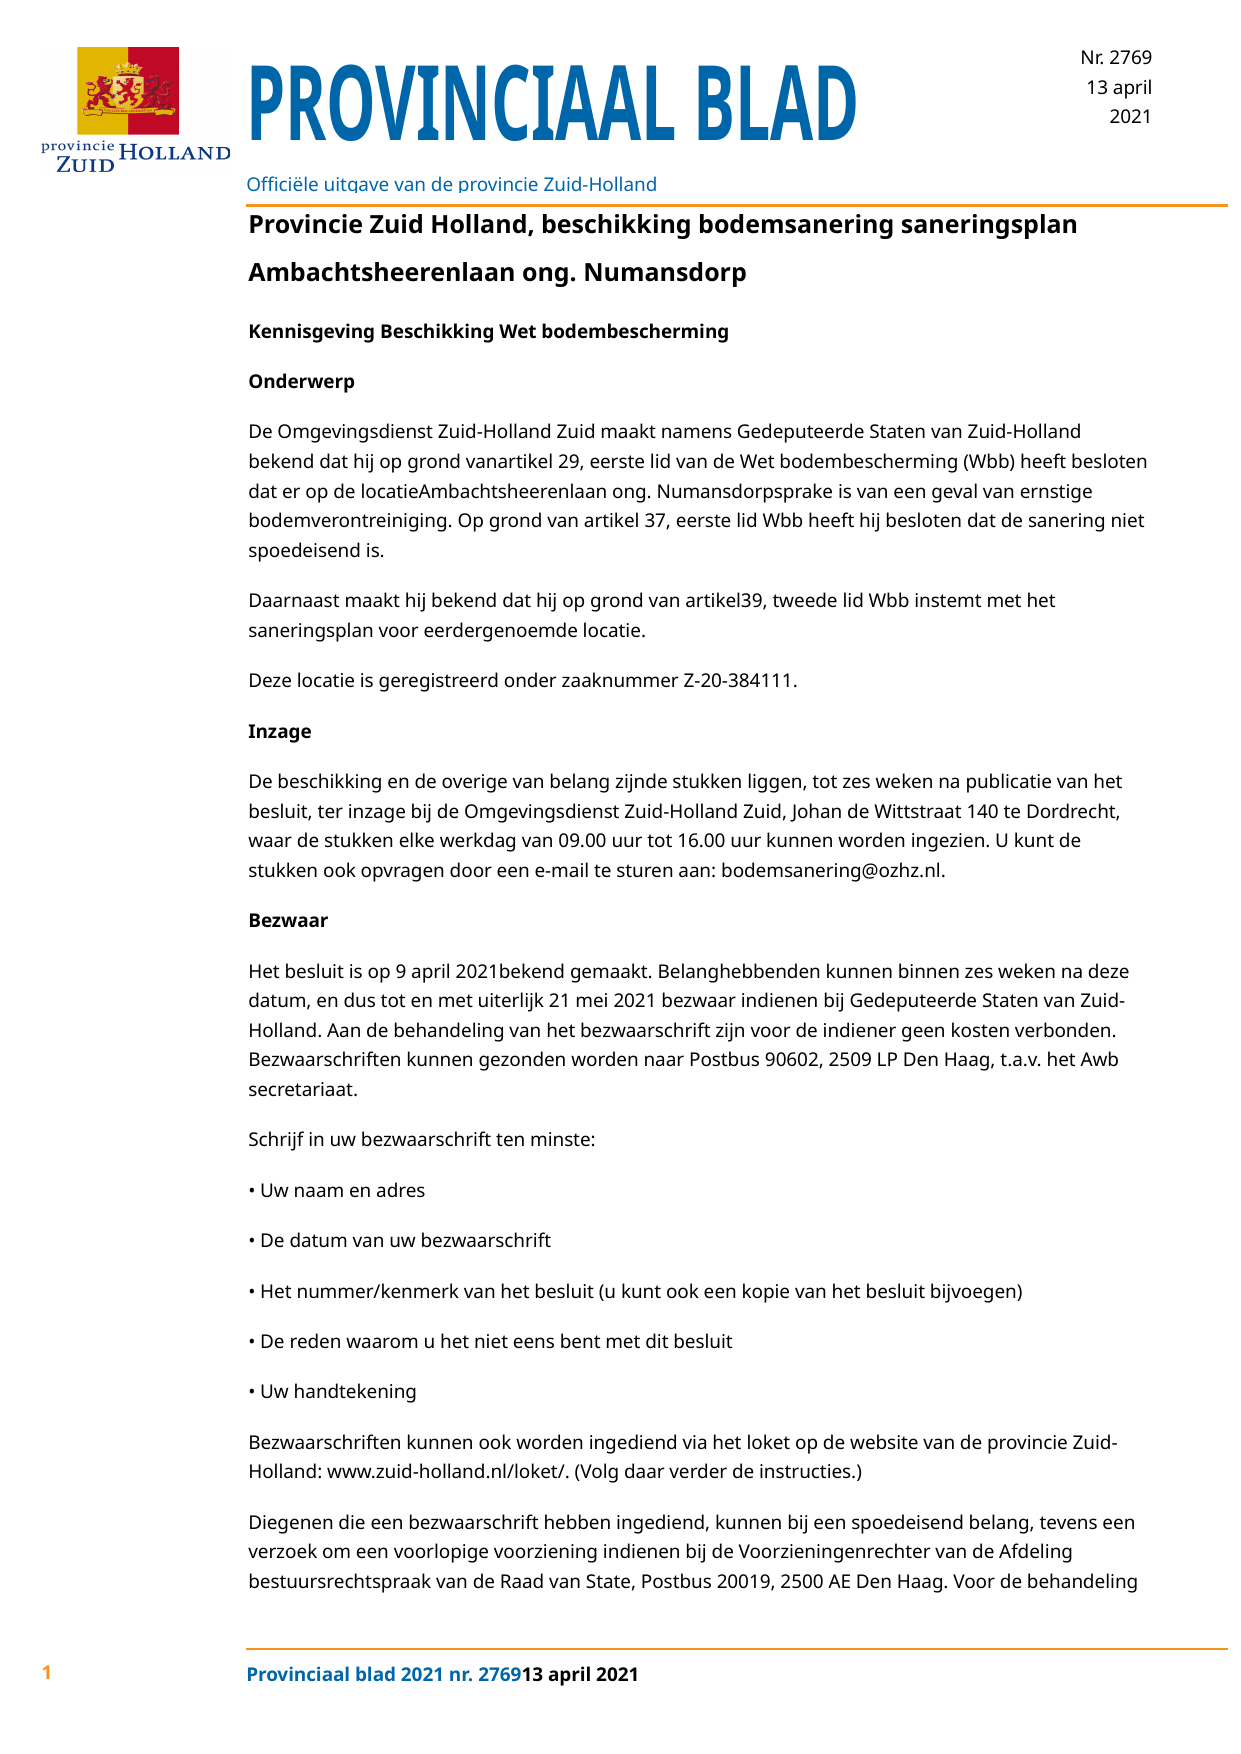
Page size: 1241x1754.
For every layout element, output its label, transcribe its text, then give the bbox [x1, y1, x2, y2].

text Deze locatie is geregistreerd onder zaaknummer Z-20-384111. [248, 667, 1152, 693]
text Daarnaast maakt hij bekend dat hij op grond van artikel39, tweede lid Wbb instemt met het saneringsplan voor eerdergenoemde locatie. [248, 587, 1152, 643]
text Onderwerp [248, 368, 1152, 394]
text Bezwaarschriften kunnen ook worden ingediend via het loket op de website van de provincie Zuid-Holland: www.zuid-holland.nl/loket/. (Volg daar verder de instructies.) [248, 1429, 1152, 1484]
text Het besluit is op 9 april 2021bekend gemaakt. Belanghebbenden kunnen binnen zes weken na deze datum, en dus tot en met uiterlijk 21 mei 2021 bezwaar indienen bij Gedeputeerde Staten van Zuid-Holland. Aan de behandeling van het bezwaarschrift zijn voor de indiener geen kosten verbonden. Bezwaarschriften kunnen gezonden worden naar Postbus 90602, 2509 LP Den Haag, t.a.v. het Awb secretariaat. [248, 958, 1152, 1102]
picture [41, 47, 231, 172]
text Diegenen die een bezwaarschrift hebben ingediend, kunnen bij een spoedeisend belang, tevens een verzoek om een voorlopige voorziening indienen bij de Voorzieningenrechter van de Afdeling bestuursrechtspraak van de Raad van State, Postbus 20019, 2500 AE Den Haag. Voor de behandeling [248, 1509, 1152, 1594]
text • De reden waarom u het niet eens bent met dit besluit [248, 1328, 1152, 1354]
text De beschikking en de overige van belang zijnde stukken liggen, tot zes weken na publicatie van het besluit, ter inzage bij de Omgevingsdienst Zuid-Holland Zuid, Johan de Wittstraat 140 te Dordrecht, waar de stukken elke werkdag van 09.00 uur tot 16.00 uur kunnen worden ingezien. U kunt de stukken ook opvragen door een e-mail te sturen aan: bodemsanering@ozhz.nl. [248, 768, 1152, 883]
text • De datum van uw bezwaarschrift [248, 1227, 1152, 1253]
text • Uw naam en adres [248, 1177, 1152, 1203]
text De Omgevingsdienst Zuid-Holland Zuid maakt namens Gedeputeerde Staten van Zuid-Holland bekend dat hij op grond vanartikel 29, eerste lid van de Wet bodembescherming (Wbb) heeft besloten dat er op de locatieAmbachtsheerenlaan ong. Numansdorpsprake is van een geval van ernstige bodemverontreiniging. Op grond van artikel 37, eerste lid Wbb heeft hij besloten dat de sanering niet spoedeisend is. [248, 419, 1152, 563]
text Schrijf in uw bezwaarschrift ten minste: [248, 1127, 1152, 1152]
text Provincie Zuid Holland, beschikking bodemsanering saneringsplan Ambachtsheerenlaan ong. Numansdorp [248, 207, 1152, 288]
text Inzage [248, 718, 1152, 744]
text • Het nummer/kenmerk van het besluit (u kunt ook een kopie van het besluit bijvoegen) [248, 1278, 1152, 1304]
text Bezwaar [248, 907, 1152, 933]
text Kennisgeving Beschikking Wet bodembescherming [248, 318, 1152, 344]
text • Uw handtekening [248, 1379, 1152, 1404]
